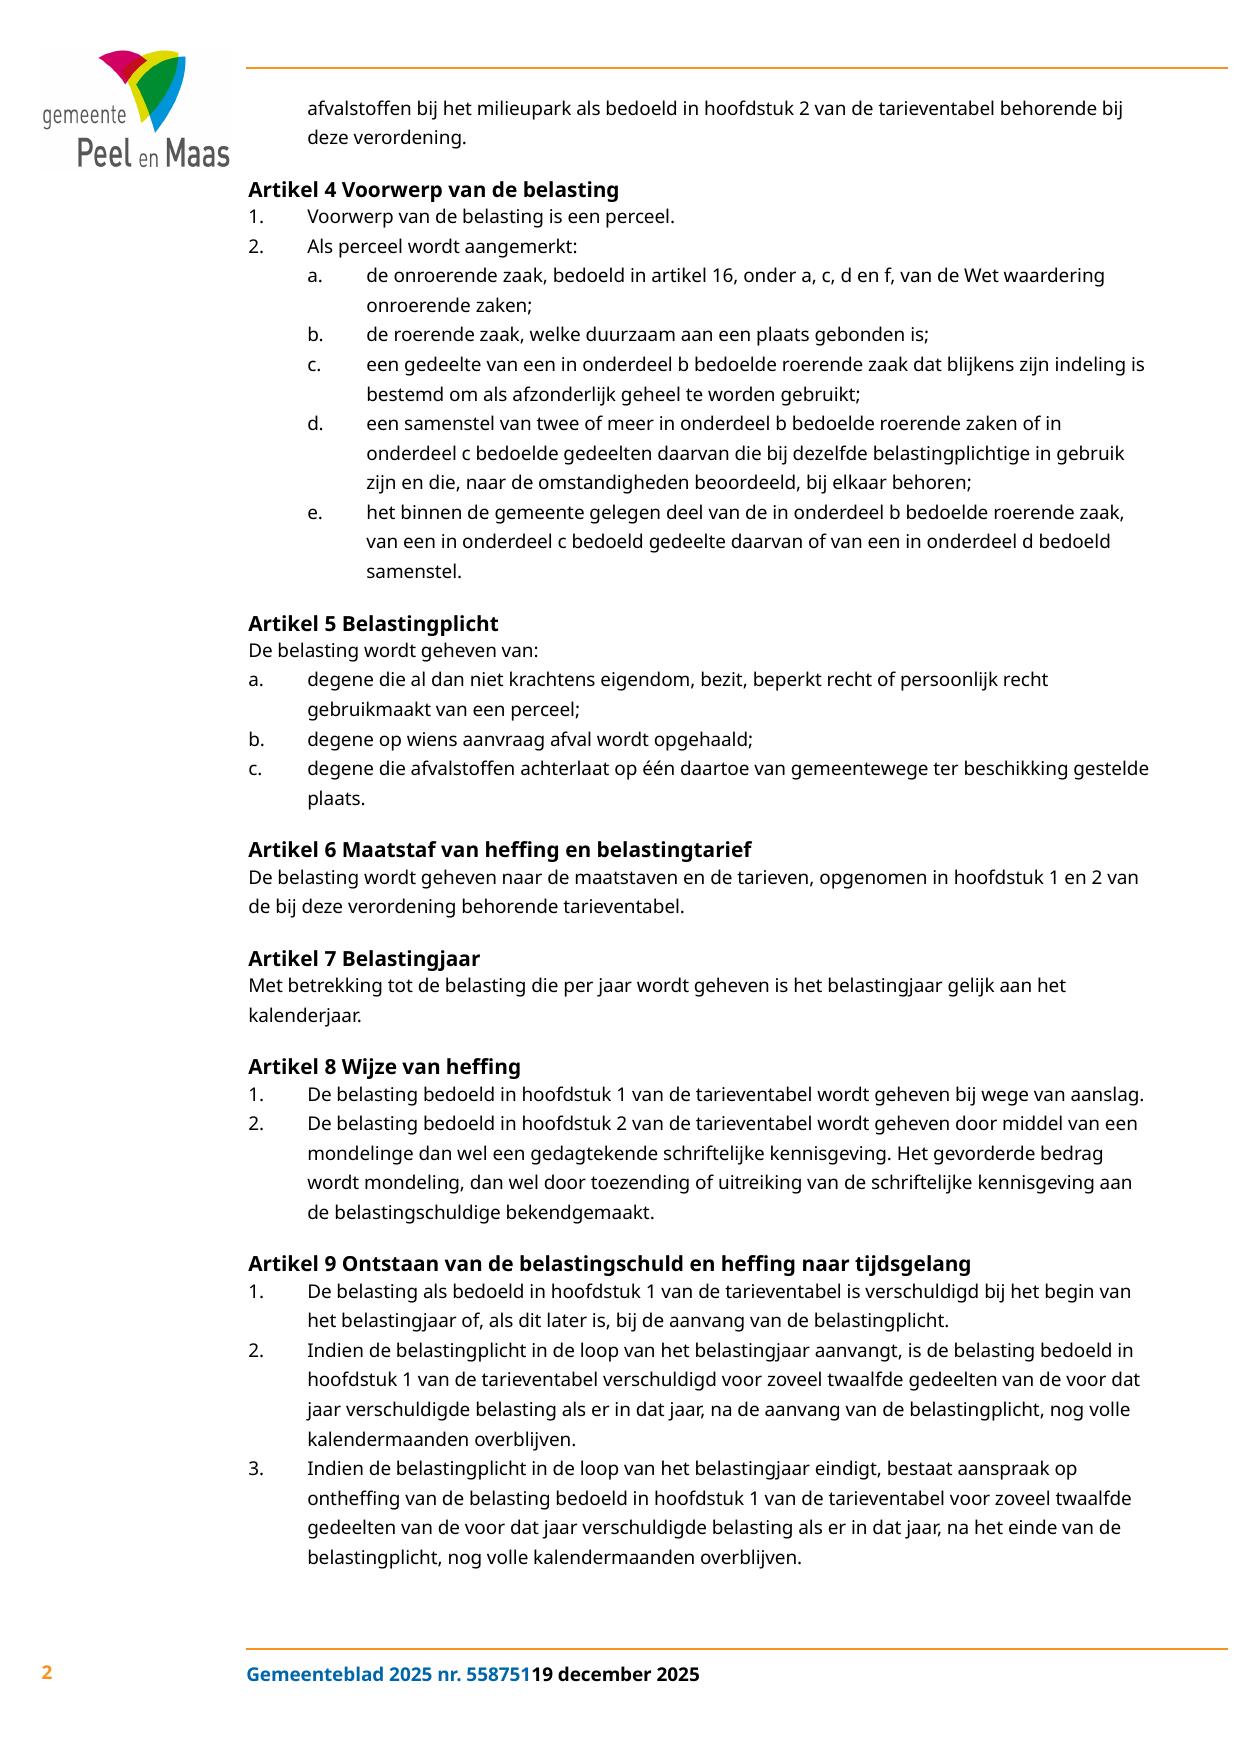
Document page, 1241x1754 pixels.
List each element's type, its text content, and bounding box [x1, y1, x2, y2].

list een gedeelte van een in onderdeel b bedoelde roerende zaak dat blijkens zijn indeling is bestemd om als afzonderlijk geheel te worden gebruikt; [307, 351, 1152, 406]
list degene op wiens aanvraag afval wordt opgehaald; [248, 726, 1152, 752]
text Artikel 5 Belastingplicht [248, 609, 1152, 637]
list Indien de belastingplicht in de loop van het belastingjaar aanvangt, is de belasting bedoeld in hoofdstuk 1 van de tarieventabel verschuldigd voor zoveel twaalfde gedeelten van de voor dat jaar verschuldigde belasting als er in dat jaar, na de aanvang van de belastingplicht, nog volle kalendermaanden overblijven. [248, 1337, 1152, 1452]
text Artikel 9 Ontstaan van de belastingschuld en heffing naar tijdsgelang [248, 1249, 1152, 1278]
list De belasting als bedoeld in hoofdstuk 1 van de tarieventabel is verschuldigd bij het begin van het belastingjaar of, als dit later is, bij de aanvang van de belastingplicht. [248, 1278, 1152, 1333]
text Artikel 7 Belastingjaar [248, 944, 1152, 972]
list Indien de belastingplicht in de loop van het belastingjaar eindigt, bestaat aanspraak op ontheffing van de belasting bedoeld in hoofdstuk 1 van de tarieventabel voor zoveel twaalfde gedeelten van de voor dat jaar verschuldigde belasting als er in dat jaar, na het einde van de belastingplicht, nog volle kalendermaanden overblijven. [248, 1455, 1152, 1570]
list degene die afvalstoffen achterlaat op één daartoe van gemeentewege ter beschikking gestelde plaats. [248, 755, 1152, 811]
list het binnen de gemeente gelegen deel van de in onderdeel b bedoelde roerende zaak, van een in onderdeel c bedoeld gedeelte daarvan of van een in onderdeel d bedoeld samenstel. [307, 499, 1152, 584]
list De belasting bedoeld in hoofdstuk 2 van de tarieventabel wordt geheven door middel van een mondelinge dan wel een gedagtekende schriftelijke kennisgeving. Het gevorderde bedrag wordt mondeling, dan wel door toezending of uitreiking van de schriftelijke kennisgeving aan de belastingschuldige bekendgemaakt. [248, 1110, 1152, 1225]
list Voorwerp van de belasting is een perceel. [248, 203, 1152, 229]
text De belasting wordt geheven van: [248, 637, 1152, 663]
list de onroerende zaak, bedoeld in artikel 16, onder a, c, d en f, van de Wet waardering onroerende zaken; [307, 262, 1152, 318]
list De belasting bedoeld in hoofdstuk 1 van de tarieventabel wordt geheven bij wege van aanslag. [248, 1081, 1152, 1106]
list afvalstoffen bij het milieupark als bedoeld in hoofdstuk 2 van de tarieventabel behorende bij deze verordening. [248, 95, 1152, 150]
list een samenstel van twee of meer in onderdeel b bedoelde roerende zaken of in onderdeel c bedoelde gedeelten daarvan die bij dezelfde belastingplichtige in gebruik zijn en die, naar de omstandigheden beoordeeld, bij elkaar behoren; [307, 410, 1152, 495]
text De belasting wordt geheven naar de maatstaven en de tarieven, opgenomen in hoofdstuk 1 en 2 van de bij deze verordening behorende tarieventabel. [248, 864, 1152, 919]
text Artikel 6 Maatstaf van heffing en belastingtarief [248, 835, 1152, 864]
text Artikel 8 Wijze van heffing [248, 1052, 1152, 1081]
list degene die al dan niet krachtens eigendom, bezit, beperkt recht of persoonlijk recht gebruikmaakt van een perceel; [248, 667, 1152, 722]
list Als perceel wordt aangemerkt: [248, 233, 1152, 258]
list de roerende zaak, welke duurzaam aan een plaats gebonden is; [307, 322, 1152, 347]
text Met betrekking tot de belasting die per jaar wordt geheven is het belastingjaar gelijk aan het kalenderjaar. [248, 972, 1152, 1028]
picture [41, 47, 231, 172]
text Artikel 4 Voorwerp van de belasting [248, 175, 1152, 203]
